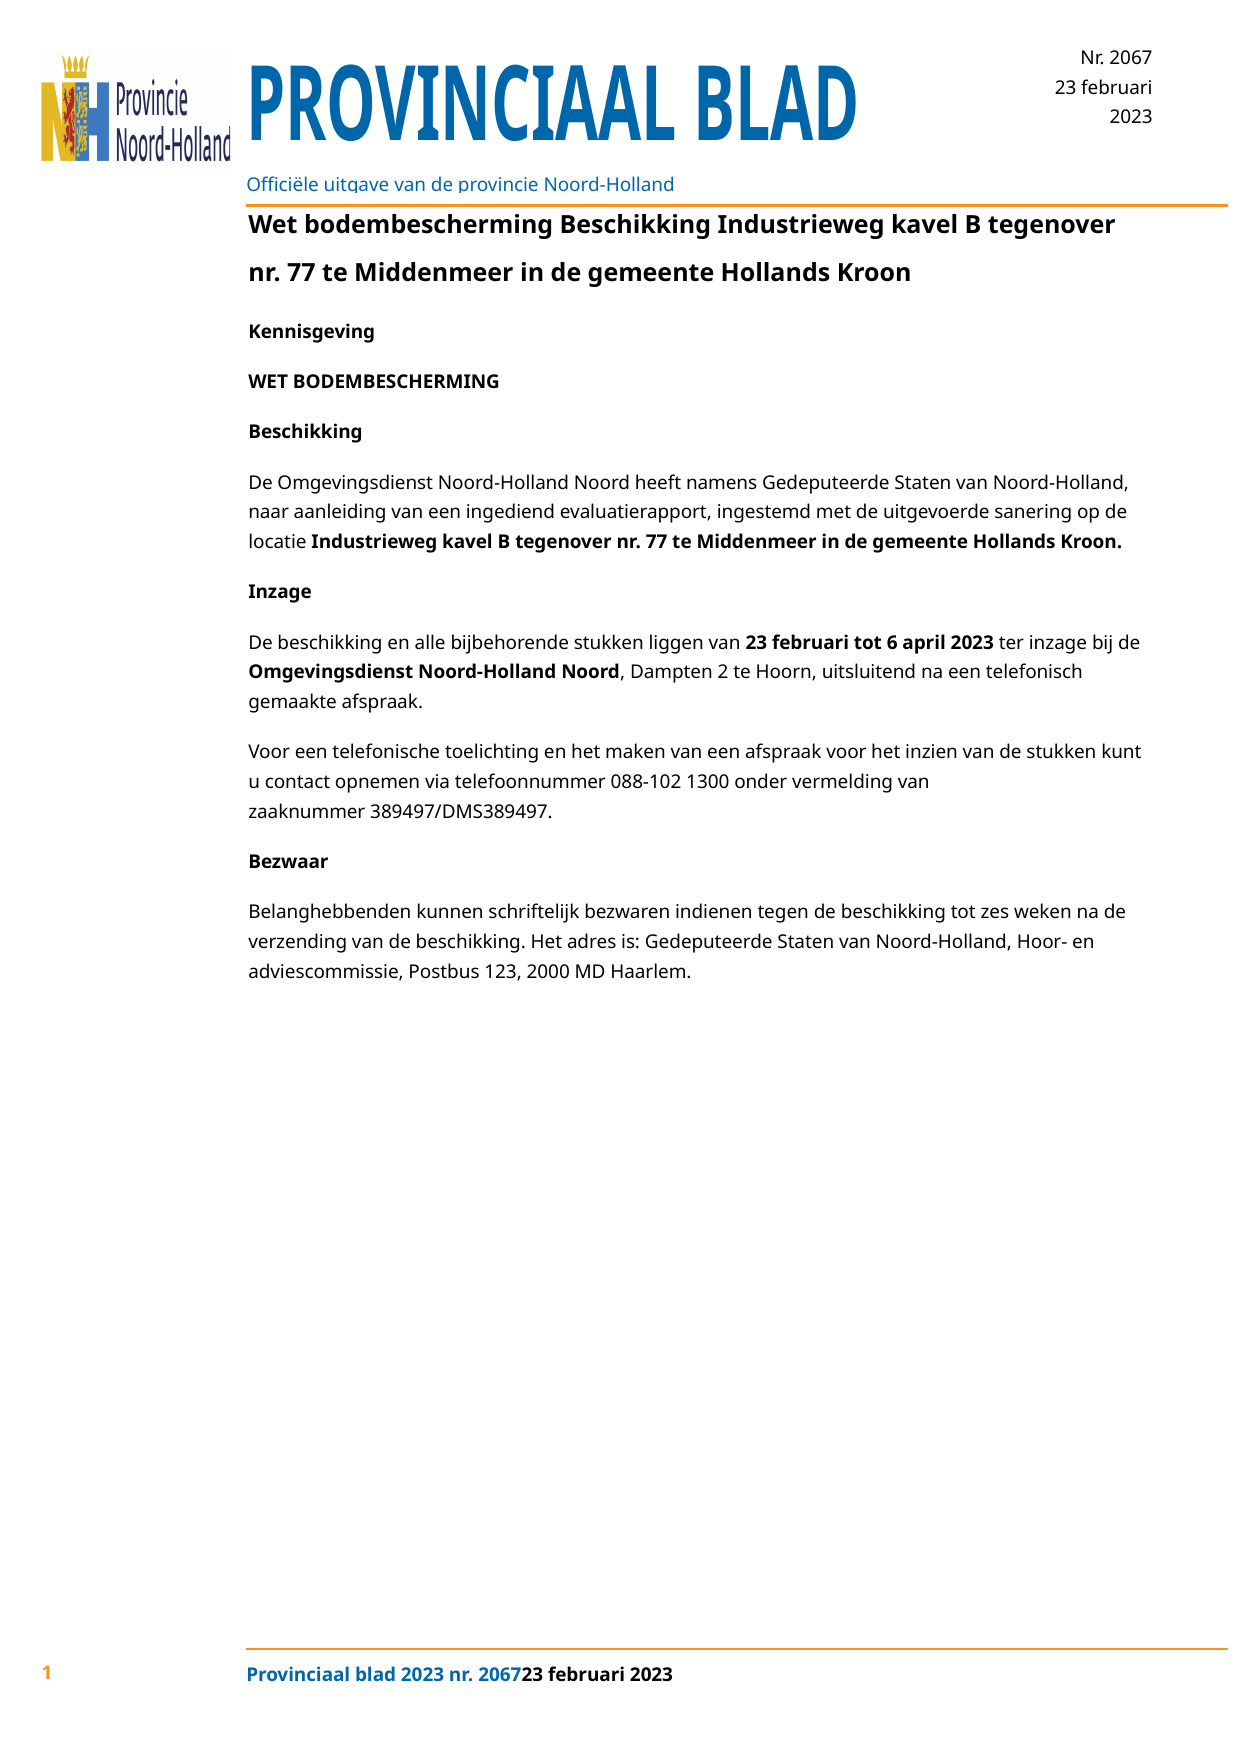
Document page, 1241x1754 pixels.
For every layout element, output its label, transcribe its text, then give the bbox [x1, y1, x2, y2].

text Bezwaar [248, 848, 1152, 874]
text De beschikking en alle bijbehorende stukken liggen van 23 februari tot 6 april 2023 ter inzage bij de Omgevingsdienst Noord-Holland Noord, Dampten 2 te Hoorn, uitsluitend na een telefonisch gemaakte afspraak. [248, 629, 1152, 714]
text Beschikking [248, 419, 1152, 444]
text Inzage [248, 579, 1152, 604]
text Voor een telefonische toelichting en het maken van een afspraak voor het inzien van de stukken kunt u contact opnemen via telefoonnummer 088-102 1300 onder vermelding van zaaknummer 389497/DMS389497. [248, 739, 1152, 824]
text Belanghebbenden kunnen schriftelijk bezwaren indienen tegen de beschikking tot zes weken na de verzending van de beschikking. Het adres is: Gedeputeerde Staten van Noord-Holland, Hoor- en adviescommissie, Postbus 123, 2000 MD Haarlem. [248, 899, 1152, 984]
text Wet bodembescherming Beschikking Industrieweg kavel B tegenover nr. 77 te Middenmeer in de gemeente Hollands Kroon [248, 207, 1152, 288]
text Kennisgeving [248, 318, 1152, 344]
picture [41, 47, 231, 172]
text WET BODEMBESCHERMING [248, 368, 1152, 394]
text De Omgevingsdienst Noord-Holland Noord heeft namens Gedeputeerde Staten van Noord-Holland, naar aanleiding van een ingediend evaluatierapport, ingestemd met de uitgevoerde sanering op de locatie Industrieweg kavel B tegenover nr. 77 te Middenmeer in de gemeente Hollands Kroon. [248, 469, 1152, 554]
